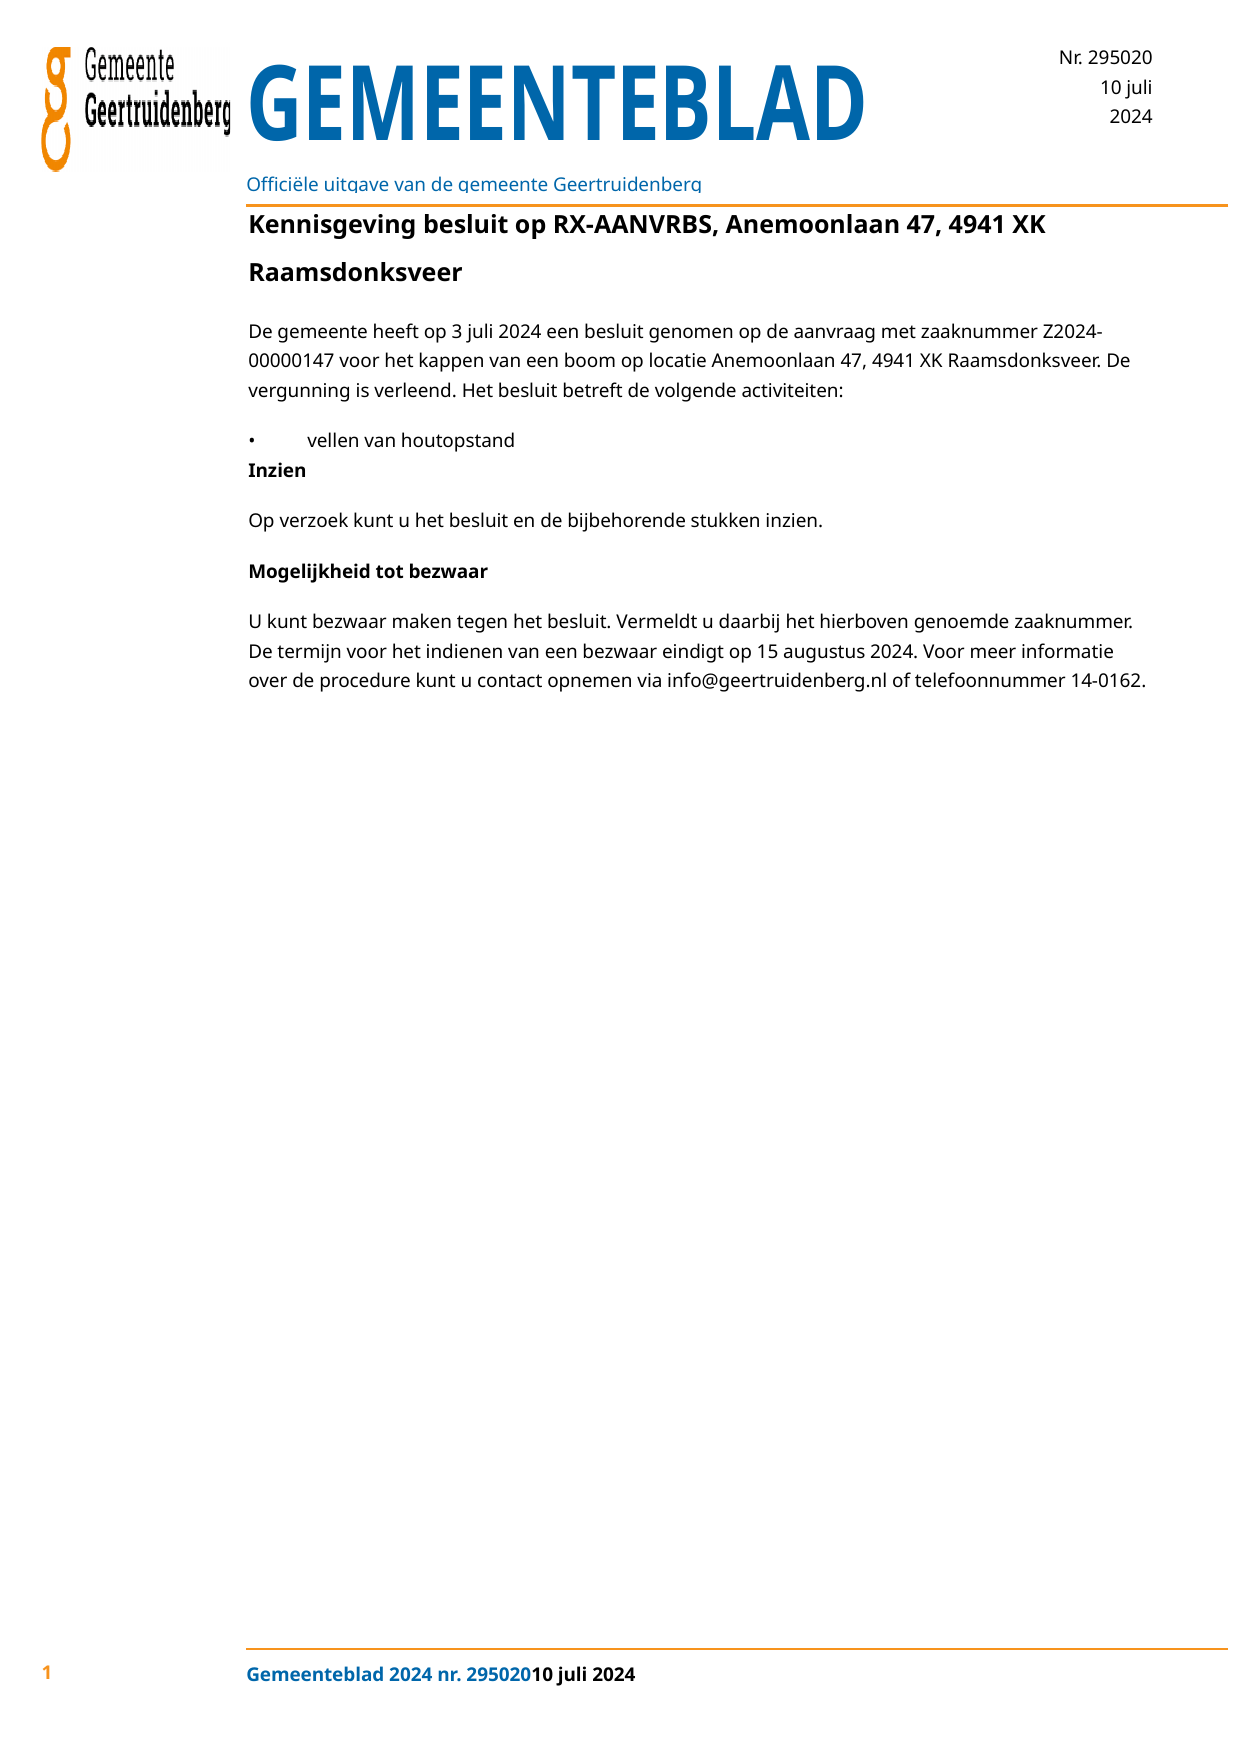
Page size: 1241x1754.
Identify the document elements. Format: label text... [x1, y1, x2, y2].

text Op verzoek kunt u het besluit en de bijbehorende stukken inzien. [248, 507, 1152, 533]
text Mogelijkheid tot bezwaar [248, 558, 1152, 584]
text De gemeente heeft op 3 juli 2024 een besluit genomen op de aanvraag met zaaknummer Z2024-00000147 voor het kappen van een boom op locatie Anemoonlaan 47, 4941 XK Raamsdonksveer. De vergunning is verleend. Het besluit betreft de volgende activiteiten: [248, 318, 1152, 403]
text U kunt bezwaar maken tegen het besluit. Vermeldt u daarbij het hierboven genoemde zaaknummer. De termijn voor het indienen van een bezwaar eindigt op 15 augustus 2024. Voor meer informatie over de procedure kunt u contact opnemen via info@geertruidenberg.nl of telefoonnummer 14-0162. [248, 608, 1152, 693]
picture [41, 47, 231, 172]
text Inzien [248, 457, 1152, 483]
list vellen van houtopstand [248, 427, 1152, 453]
text Kennisgeving besluit op RX-AANVRBS, Anemoonlaan 47, 4941 XK Raamsdonksveer [248, 207, 1152, 288]
